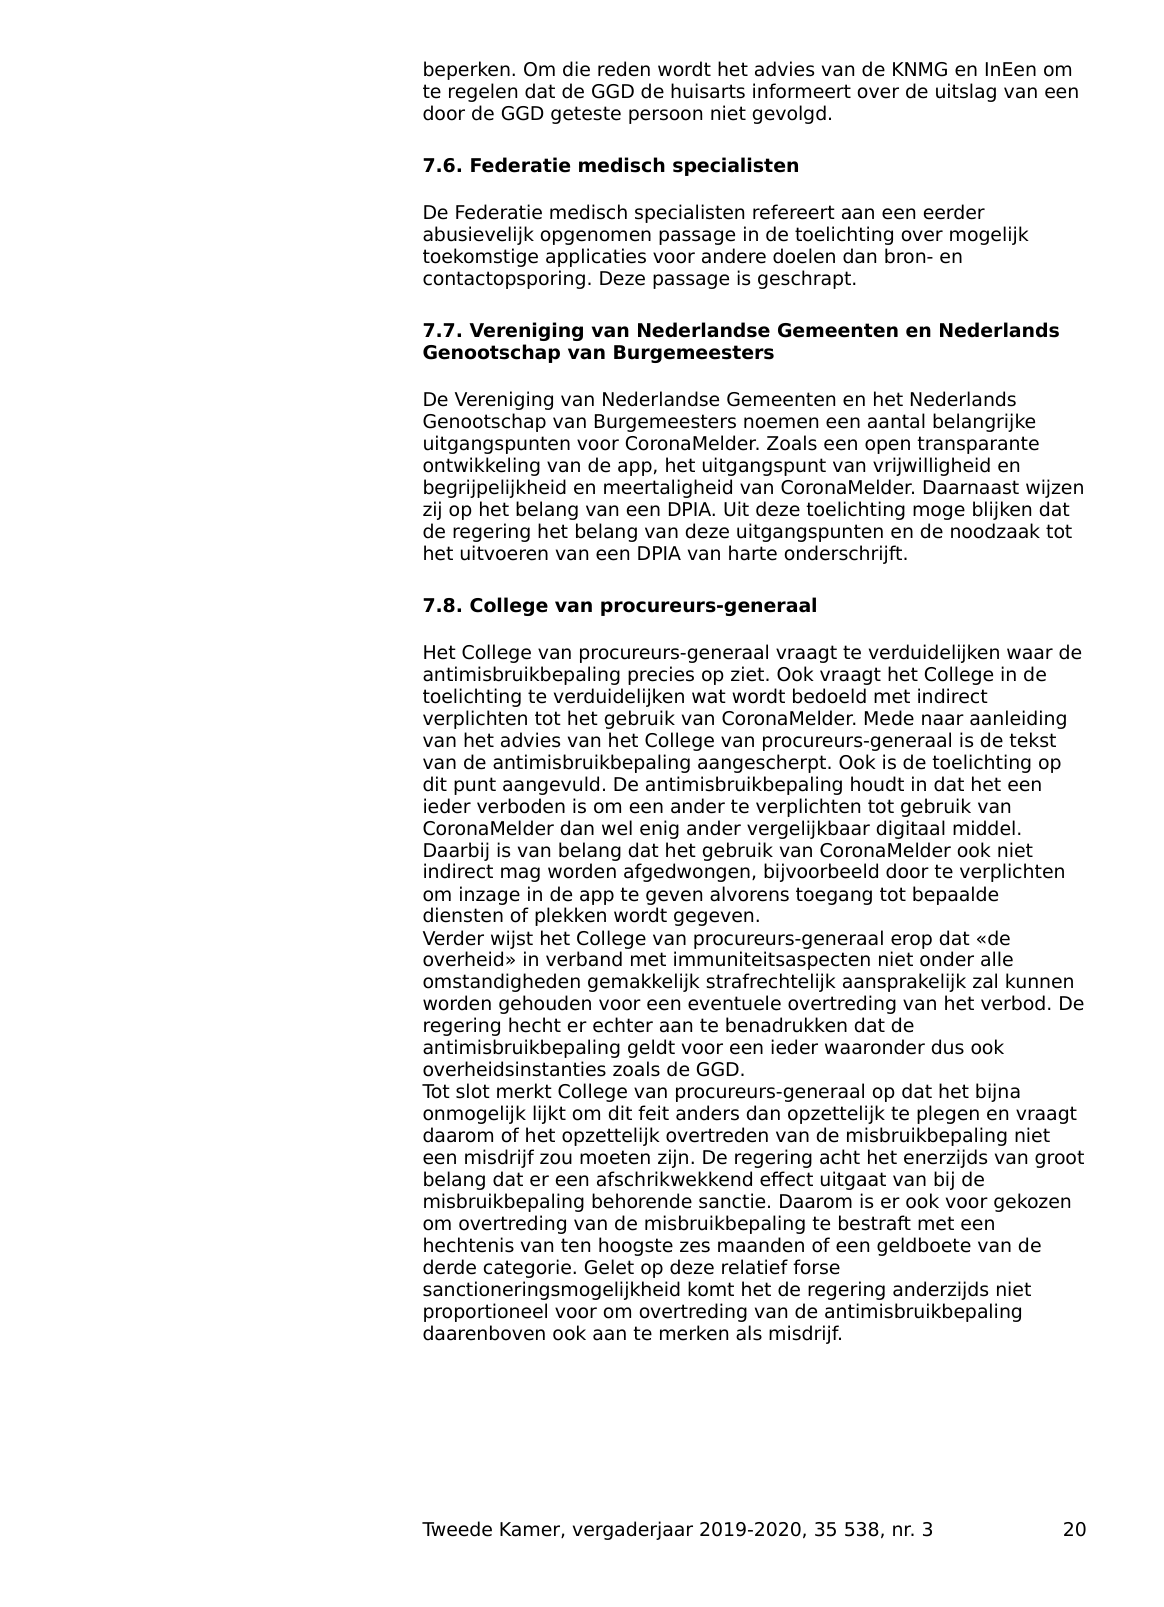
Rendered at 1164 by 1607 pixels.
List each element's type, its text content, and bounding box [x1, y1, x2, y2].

text Het College van procureurs-generaal vraagt te verduidelijken waar de antimisbruikbepaling precies op ziet. Ook vraagt het College in de toelichting te verduidelijken wat wordt bedoeld met indirect verplichten tot het gebruik van CoronaMelder. Mede naar aanleiding van het advies van het College van procureurs-generaal is de tekst van de antimisbruikbepaling aangescherpt. Ook is de toelichting op dit punt aangevuld. De antimisbruikbepaling houdt in dat het een ieder verboden is om een ander te verplichten tot gebruik van CoronaMelder dan wel enig ander vergelijkbaar digitaal middel. Daarbij is van belang dat het gebruik van CoronaMelder ook niet indirect mag worden afgedwongen, bijvoorbeeld door te verplichten om inzage in de app te geven alvorens toegang tot bepaalde diensten of plekken wordt gegeven. [422, 642, 1087, 927]
text Tot slot merkt College van procureurs-generaal op dat het bijna onmogelijk lijkt om dit feit anders dan opzettelijk te plegen en vraagt daarom of het opzettelijk overtreden van de misbruikbepaling niet een misdrijf zou moeten zijn. De regering acht het enerzijds van groot belang dat er een afschrikwekkend effect uitgaat van bij de misbruikbepaling behorende sanctie. Daarom is er ook voor gekozen om overtreding van de misbruikbepaling te bestraft met een hechtenis van ten hoogste zes maanden of een geldboete van de derde categorie. Gelet op deze relatief forse sanctioneringsmogelijkheid komt het de regering anderzijds niet proportioneel voor om overtreding van de antimisbruikbepaling daarenboven ook aan te merken als misdrijf. [422, 1081, 1087, 1345]
text beperken. Om die reden wordt het advies van de KNMG en InEen om te regelen dat de GGD de huisarts informeert over de uitslag van een door de GGD geteste persoon niet gevolgd. [422, 59, 1087, 125]
subtitle 7.8. College van procureurs-generaal [422, 595, 1087, 617]
text Verder wijst het College van procureurs-generaal erop dat «de overheid» in verband met immuniteitsaspecten niet onder alle omstandigheden gemakkelijk strafrechtelijk aansprakelijk zal kunnen worden gehouden voor een eventuele overtreding van het verbod. De regering hecht er echter aan te benadrukken dat de antimisbruikbepaling geldt voor een ieder waaronder dus ook overheidsinstanties zoals de GGD. [422, 927, 1087, 1081]
text De Federatie medisch specialisten refereert aan een eerder abusievelijk opgenomen passage in de toelichting over mogelijk toekomstige applicaties voor andere doelen dan bron- en contactopsporing. Deze passage is geschrapt. [422, 202, 1087, 290]
subtitle 7.7. Vereniging van Nederlandse Gemeenten en Nederlands Genootschap van Burgemeesters [422, 320, 1087, 364]
subtitle 7.6. Federatie medisch specialisten [422, 155, 1087, 177]
text De Vereniging van Nederlandse Gemeenten en het Nederlands Genootschap van Burgemeesters noemen een aantal belangrijke uitgangspunten voor CoronaMelder. Zoals een open transparante ontwikkeling van de app, het uitgangspunt van vrijwilligheid en begrijpelijkheid en meertaligheid van CoronaMelder. Daarnaast wijzen zij op het belang van een DPIA. Uit deze toelichting moge blijken dat de regering het belang van deze uitgangspunten en de noodzaak tot het uitvoeren van een DPIA van harte onderschrijft. [422, 389, 1087, 565]
